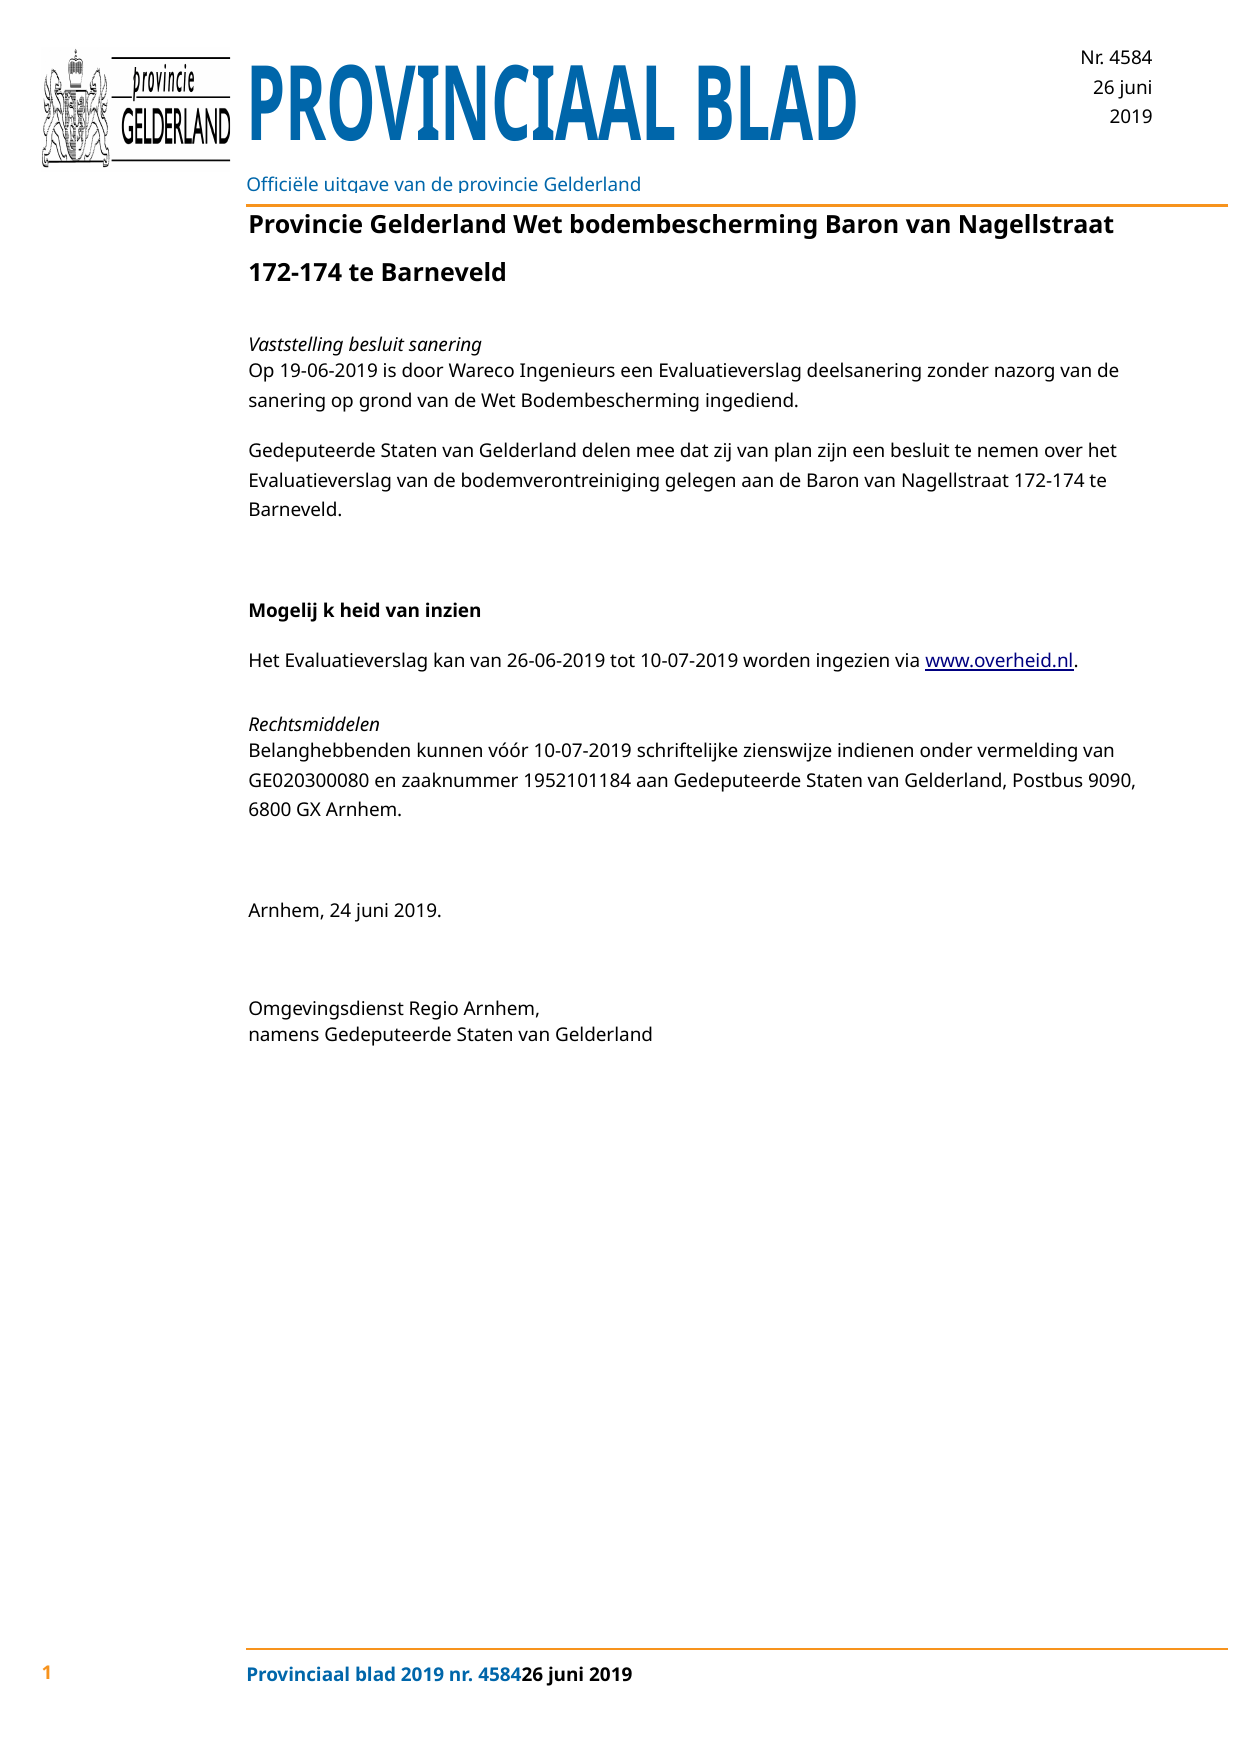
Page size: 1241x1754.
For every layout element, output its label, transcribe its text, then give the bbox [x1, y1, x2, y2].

text Omgevingsdienst Regio Arnhem, [248, 996, 1152, 1021]
text Provincie Gelderland Wet bodembescherming Baron van Nagellstraat 172-174 te Barneveld [248, 207, 1152, 288]
text namens Gedeputeerde Staten van Gelderland [248, 1021, 1152, 1047]
text Het Evaluatieverslag kan van 26-06-2019 tot 10-07-2019 worden ingezien via www.overheid.nl. [248, 648, 1152, 673]
picture [41, 47, 231, 172]
text Vaststelling besluit sanering [248, 331, 1152, 357]
text Rechtsmiddelen [248, 712, 1152, 737]
text Op 19-06-2019 is door Wareco Ingenieurs een Evaluatieverslag deelsanering zonder nazorg van de sanering op grond van de Wet Bodembescherming ingediend. [248, 357, 1152, 412]
text Belanghebbenden kunnen vóór 10-07-2019 schriftelijke zienswijze indienen onder vermelding van GE020300080 en zaaknummer 1952101184 aan Gedeputeerde Staten van Gelderland, Postbus 9090, 6800 GX Arnhem. [248, 737, 1152, 822]
text Mogelij k heid van inzien [248, 597, 1152, 623]
text Arnhem, 24 juni 2019. [248, 897, 1152, 923]
text Gedeputeerde Staten van Gelderland delen mee dat zij van plan zijn een besluit te nemen over het Evaluatieverslag van de bodemverontreiniging gelegen aan de Baron van Nagellstraat 172-174 te Barneveld. [248, 437, 1152, 522]
